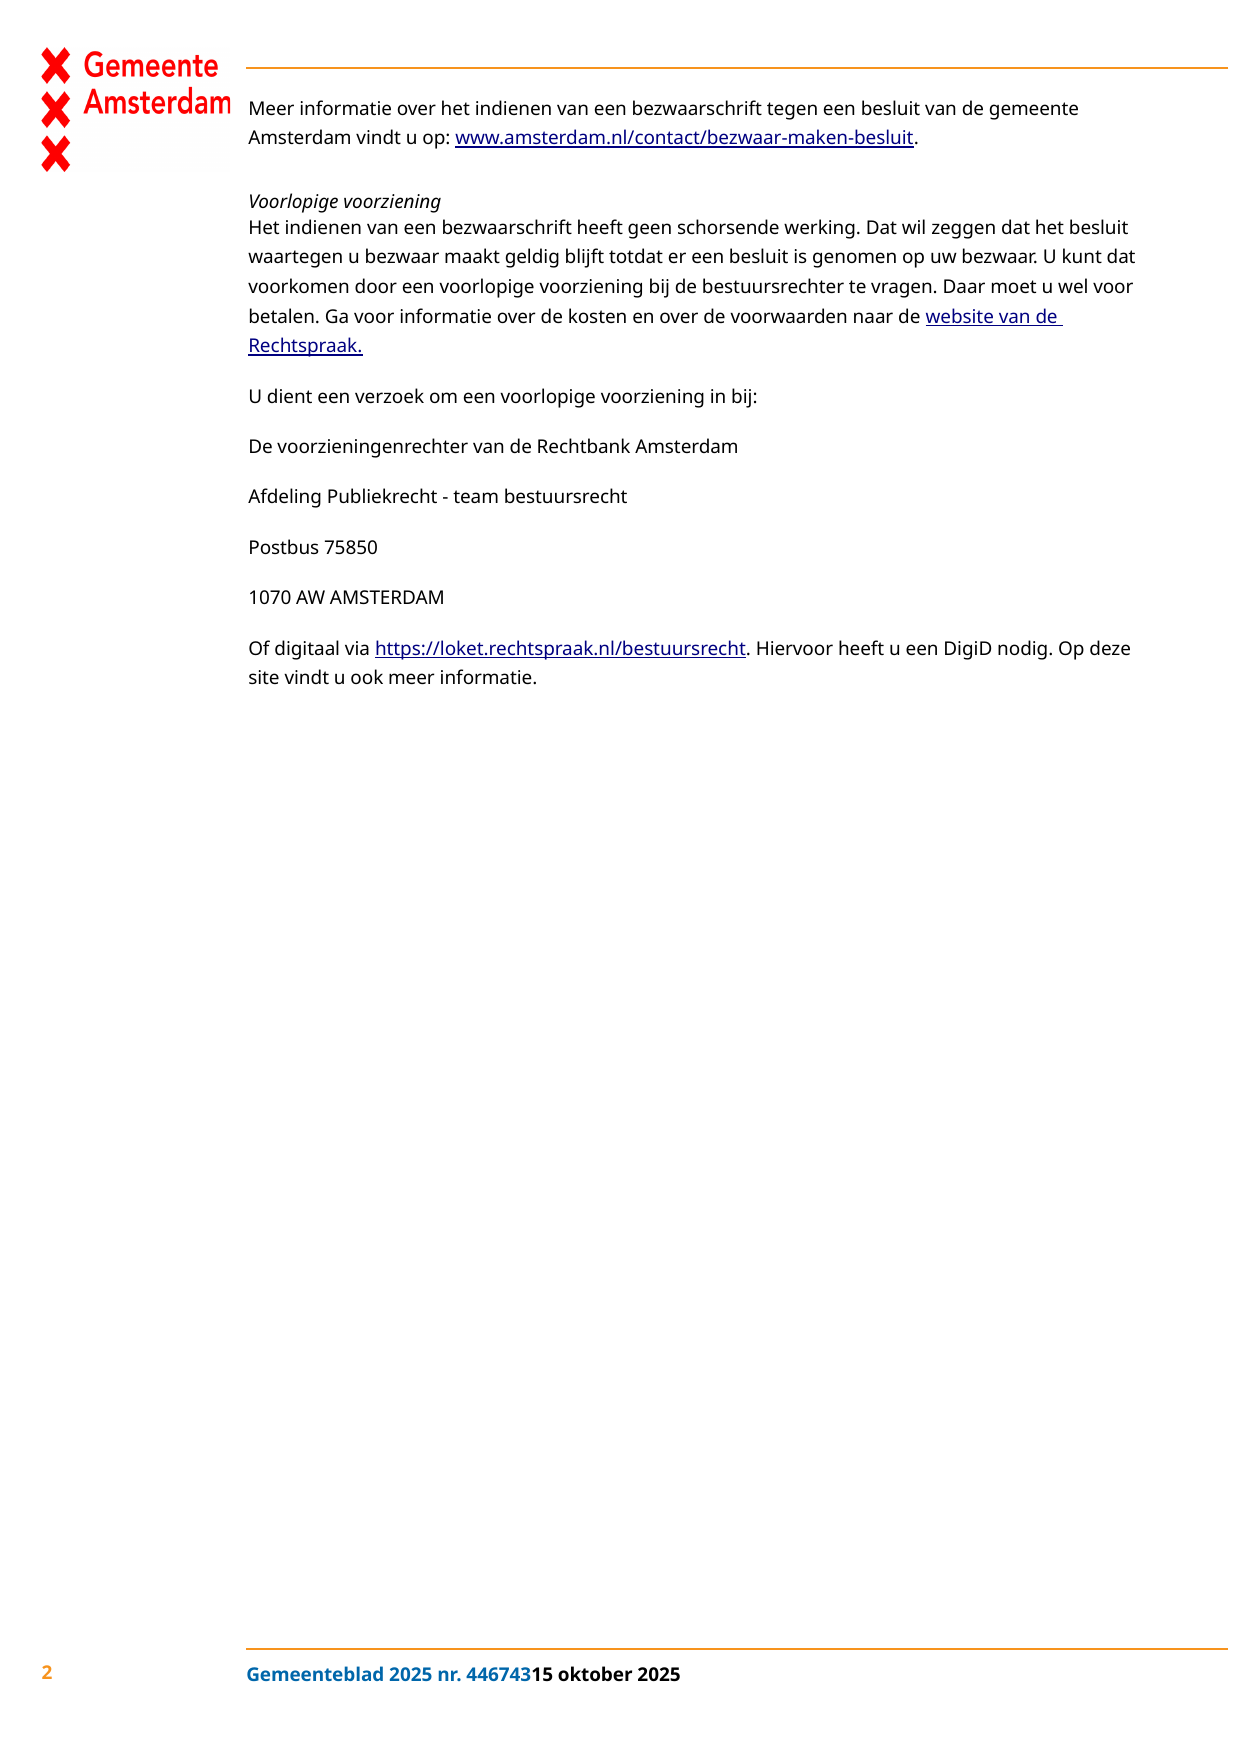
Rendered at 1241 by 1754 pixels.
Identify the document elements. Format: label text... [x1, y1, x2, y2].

text Voorlopige voorziening [248, 188, 1152, 214]
text U dient een verzoek om een voorlopige voorziening in bij: [248, 383, 1152, 408]
text De voorzieningenrechter van de Rechtbank Amsterdam [248, 433, 1152, 459]
text Meer informatie over het indienen van een bezwaarschrift tegen een besluit van de gemeente Amsterdam vindt u op: www.amsterdam.nl/contact/bezwaar-maken-besluit. [248, 95, 1152, 150]
picture [41, 47, 231, 172]
text Het indienen van een bezwaarschrift heeft geen schorsende werking. Dat wil zeggen dat het besluit waartegen u bezwaar maakt geldig blijft totdat er een besluit is genomen op uw bezwaar. U kunt dat voorkomen door een voorlopige voorziening bij de bestuursrechter te vragen. Daar moet u wel voor betalen. Ga voor informatie over de kosten en over de voorwaarden naar de website van de Rechtspraak. [248, 214, 1152, 358]
text Of digitaal via https://loket.rechtspraak.nl/bestuursrecht. Hiervoor heeft u een DigiD nodig. Op deze site vindt u ook meer informatie. [248, 635, 1152, 690]
text Afdeling Publiekrecht - team bestuursrecht [248, 484, 1152, 509]
text 1070 AW AMSTERDAM [248, 584, 1152, 610]
text Postbus 75850 [248, 534, 1152, 560]
